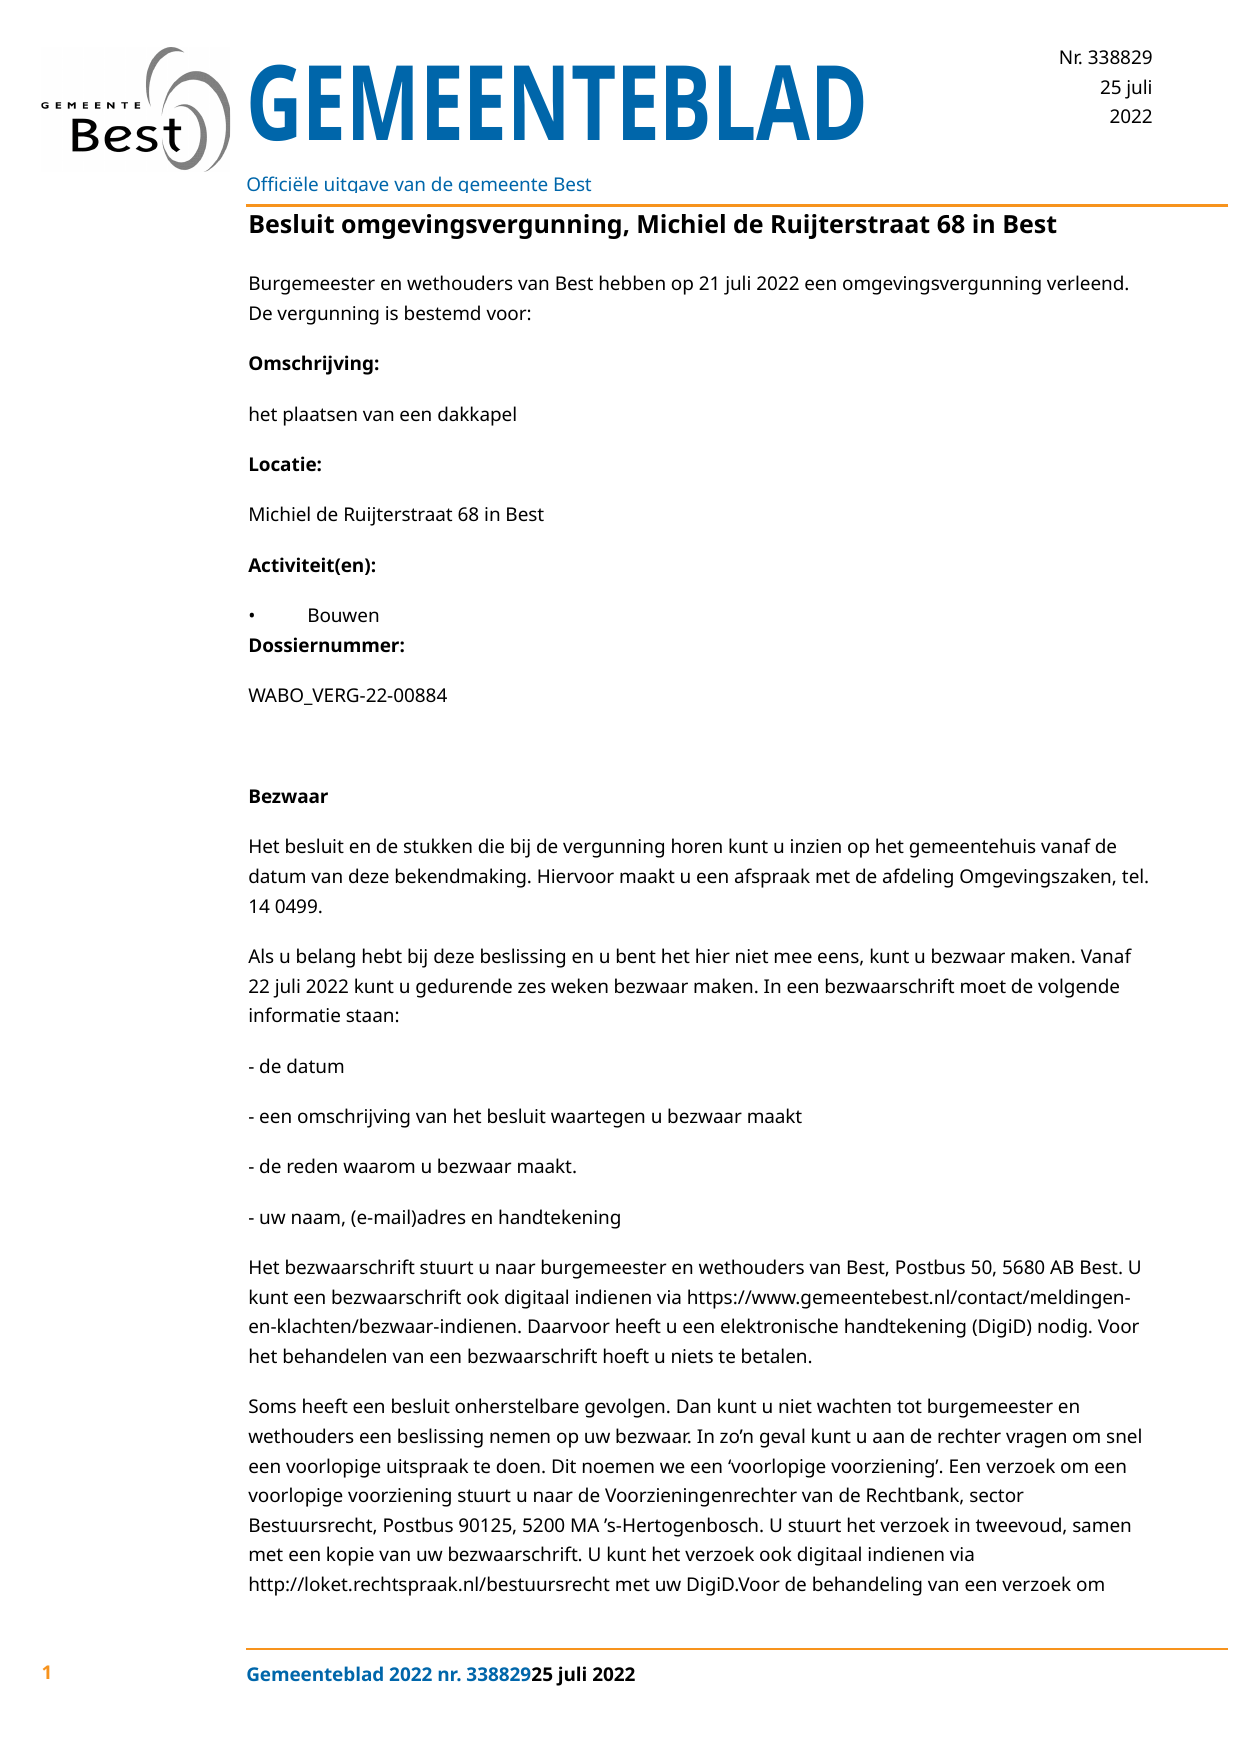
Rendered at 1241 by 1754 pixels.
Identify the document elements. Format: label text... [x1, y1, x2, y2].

text Besluit omgevingsvergunning, Michiel de Ruijterstraat 68 in Best [248, 207, 1152, 241]
text Locatie: [248, 451, 1152, 477]
text het plaatsen van een dakkapel [248, 401, 1152, 426]
text Burgemeester en wethouders van Best hebben op 21 juli 2022 een omgevingsvergunning verleend. De vergunning is bestemd voor: [248, 270, 1152, 326]
text Het bezwaarschrift stuurt u naar burgemeester en wethouders van Best, Postbus 50, 5680 AB Best. U kunt een bezwaarschrift ook digitaal indienen via https://www.gemeentebest.nl/contact/meldingen-en-klachten/bezwaar-indienen. Daarvoor heeft u een elektronische handtekening (DigiD) nodig. Voor het behandelen van een bezwaarschrift hoeft u niets te betalen. [248, 1254, 1152, 1369]
text Soms heeft een besluit onherstelbare gevolgen. Dan kunt u niet wachten tot burgemeester en wethouders een beslissing nemen op uw bezwaar. In zo’n geval kunt u aan de rechter vragen om snel een voorlopige uitspraak te doen. Dit noemen we een ‘voorlopige voorziening’. Een verzoek om een voorlopige voorziening stuurt u naar de Voorzieningenrechter van de Rechtbank, sector Bestuursrecht, Postbus 90125, 5200 MA ’s-Hertogenbosch. U stuurt het verzoek in tweevoud, samen met een kopie van uw bezwaarschrift. U kunt het verzoek ook digitaal indienen via http://loket.rechtspraak.nl/bestuursrecht met uw DigiD.Voor de behandeling van een verzoek om [248, 1394, 1152, 1597]
text Michiel de Ruijterstraat 68 in Best [248, 502, 1152, 527]
text Bezwaar [248, 783, 1152, 809]
text Dossiernummer: [248, 632, 1152, 658]
picture [41, 47, 231, 172]
text Het besluit en de stukken die bij de vergunning horen kunt u inzien op het gemeentehuis vanaf de datum van deze bekendmaking. Hiervoor maakt u een afspraak met de afdeling Omgevingszaken, tel. 14 0499. [248, 834, 1152, 918]
text - een omschrijving van het besluit waartegen u bezwaar maakt [248, 1103, 1152, 1129]
text - de datum [248, 1053, 1152, 1078]
text Activiteit(en): [248, 552, 1152, 578]
list Bouwen [248, 602, 1152, 628]
text - uw naam, (e-mail)adres en handtekening [248, 1204, 1152, 1230]
text WABO_VERG-22-00884 [248, 682, 1152, 708]
text Als u belang hebt bij deze beslissing en u bent het hier niet mee eens, kunt u bezwaar maken. Vanaf 22 juli 2022 kunt u gedurende zes weken bezwaar maken. In een bezwaarschrift moet de volgende informatie staan: [248, 943, 1152, 1028]
text Omschrijving: [248, 350, 1152, 376]
text - de reden waarom u bezwaar maakt. [248, 1154, 1152, 1179]
